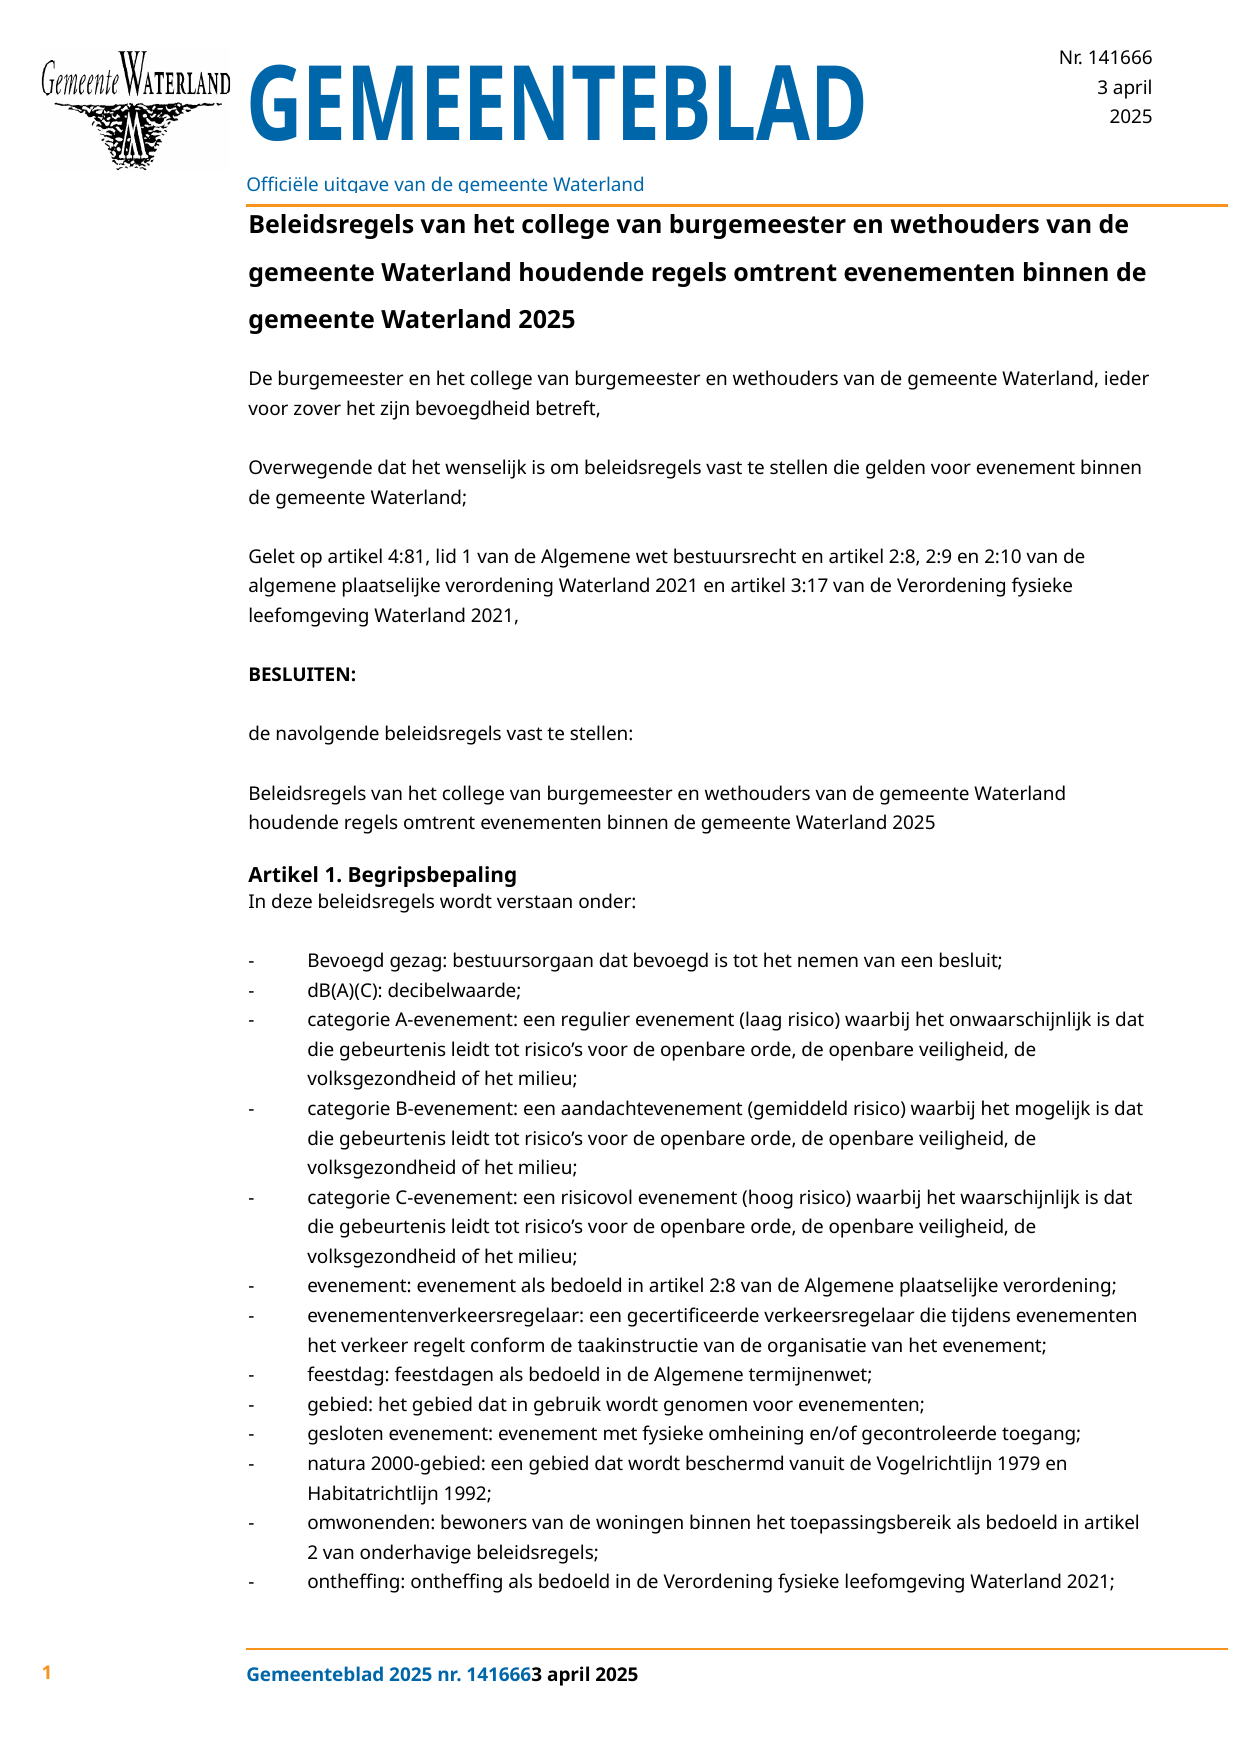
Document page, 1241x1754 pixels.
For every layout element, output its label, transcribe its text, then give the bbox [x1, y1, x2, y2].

list evenementenverkeersregelaar: een gecertificeerde verkeersregelaar die tijdens evenementen het verkeer regelt conform de taakinstructie van de organisatie van het evenement; [248, 1302, 1152, 1358]
list gebied: het gebied dat in gebruik wordt genomen voor evenementen; [248, 1391, 1152, 1417]
list categorie B-evenement: een aandachtevenement (gemiddeld risico) waarbij het mogelijk is dat die gebeurtenis leidt tot risico’s voor de openbare orde, de openbare veiligheid, de volksgezondheid of het milieu; [248, 1095, 1152, 1180]
text In deze beleidsregels wordt verstaan onder: [248, 888, 1152, 914]
list Bevoegd gezag: bestuursorgaan dat bevoegd is tot het nemen van een besluit; [248, 947, 1152, 973]
text Beleidsregels van het college van burgemeester en wethouders van de gemeente Waterland houdende regels omtrent evenementen binnen de gemeente Waterland 2025 [248, 207, 1152, 336]
text de navolgende beleidsregels vast te stellen: [248, 721, 1152, 746]
list ontheffing: ontheffing als bedoeld in de Verordening fysieke leefomgeving Waterland 2021; [248, 1568, 1152, 1594]
text De burgemeester en het college van burgemeester en wethouders van de gemeente Waterland, ieder voor zover het zijn bevoegdheid betreft, [248, 366, 1152, 421]
list feestdag: feestdagen als bedoeld in de Algemene termijnenwet; [248, 1361, 1152, 1387]
list natura 2000-gebied: een gebied dat wordt beschermd vanuit de Vogelrichtlijn 1979 en Habitatrichtlijn 1992; [248, 1450, 1152, 1506]
text Artikel 1. Begripsbepaling [248, 860, 1152, 888]
text BESLUITEN: [248, 661, 1152, 687]
list omwonenden: bewoners van de woningen binnen het toepassingsbereik als bedoeld in artikel 2 van onderhavige beleidsregels; [248, 1509, 1152, 1565]
list evenement: evenement als bedoeld in artikel 2:8 van de Algemene plaatselijke verordening; [248, 1273, 1152, 1298]
list dB(A)(C): decibelwaarde; [248, 977, 1152, 1003]
text Gelet op artikel 4:81, lid 1 van de Algemene wet bestuursrecht en artikel 2:8, 2:9 en 2:10 van de algemene plaatselijke verordening Waterland 2021 en artikel 3:17 van de Verordening fysieke leefomgeving Waterland 2021, [248, 543, 1152, 628]
list categorie A-evenement: een regulier evenement (laag risico) waarbij het onwaarschijnlijk is dat die gebeurtenis leidt tot risico’s voor de openbare orde, de openbare veiligheid, de volksgezondheid of het milieu; [248, 1006, 1152, 1091]
text Beleidsregels van het college van burgemeester en wethouders van de gemeente Waterland houdende regels omtrent evenementen binnen de gemeente Waterland 2025 [248, 780, 1152, 835]
list categorie C-evenement: een risicovol evenement (hoog risico) waarbij het waarschijnlijk is dat die gebeurtenis leidt tot risico’s voor de openbare orde, de openbare veiligheid, de volksgezondheid of het milieu; [248, 1184, 1152, 1269]
text Overwegende dat het wenselijk is om beleidsregels vast te stellen die gelden voor evenement binnen de gemeente Waterland; [248, 454, 1152, 509]
picture [41, 47, 231, 172]
list gesloten evenement: evenement met fysieke omheining en/of gecontroleerde toegang; [248, 1421, 1152, 1446]
